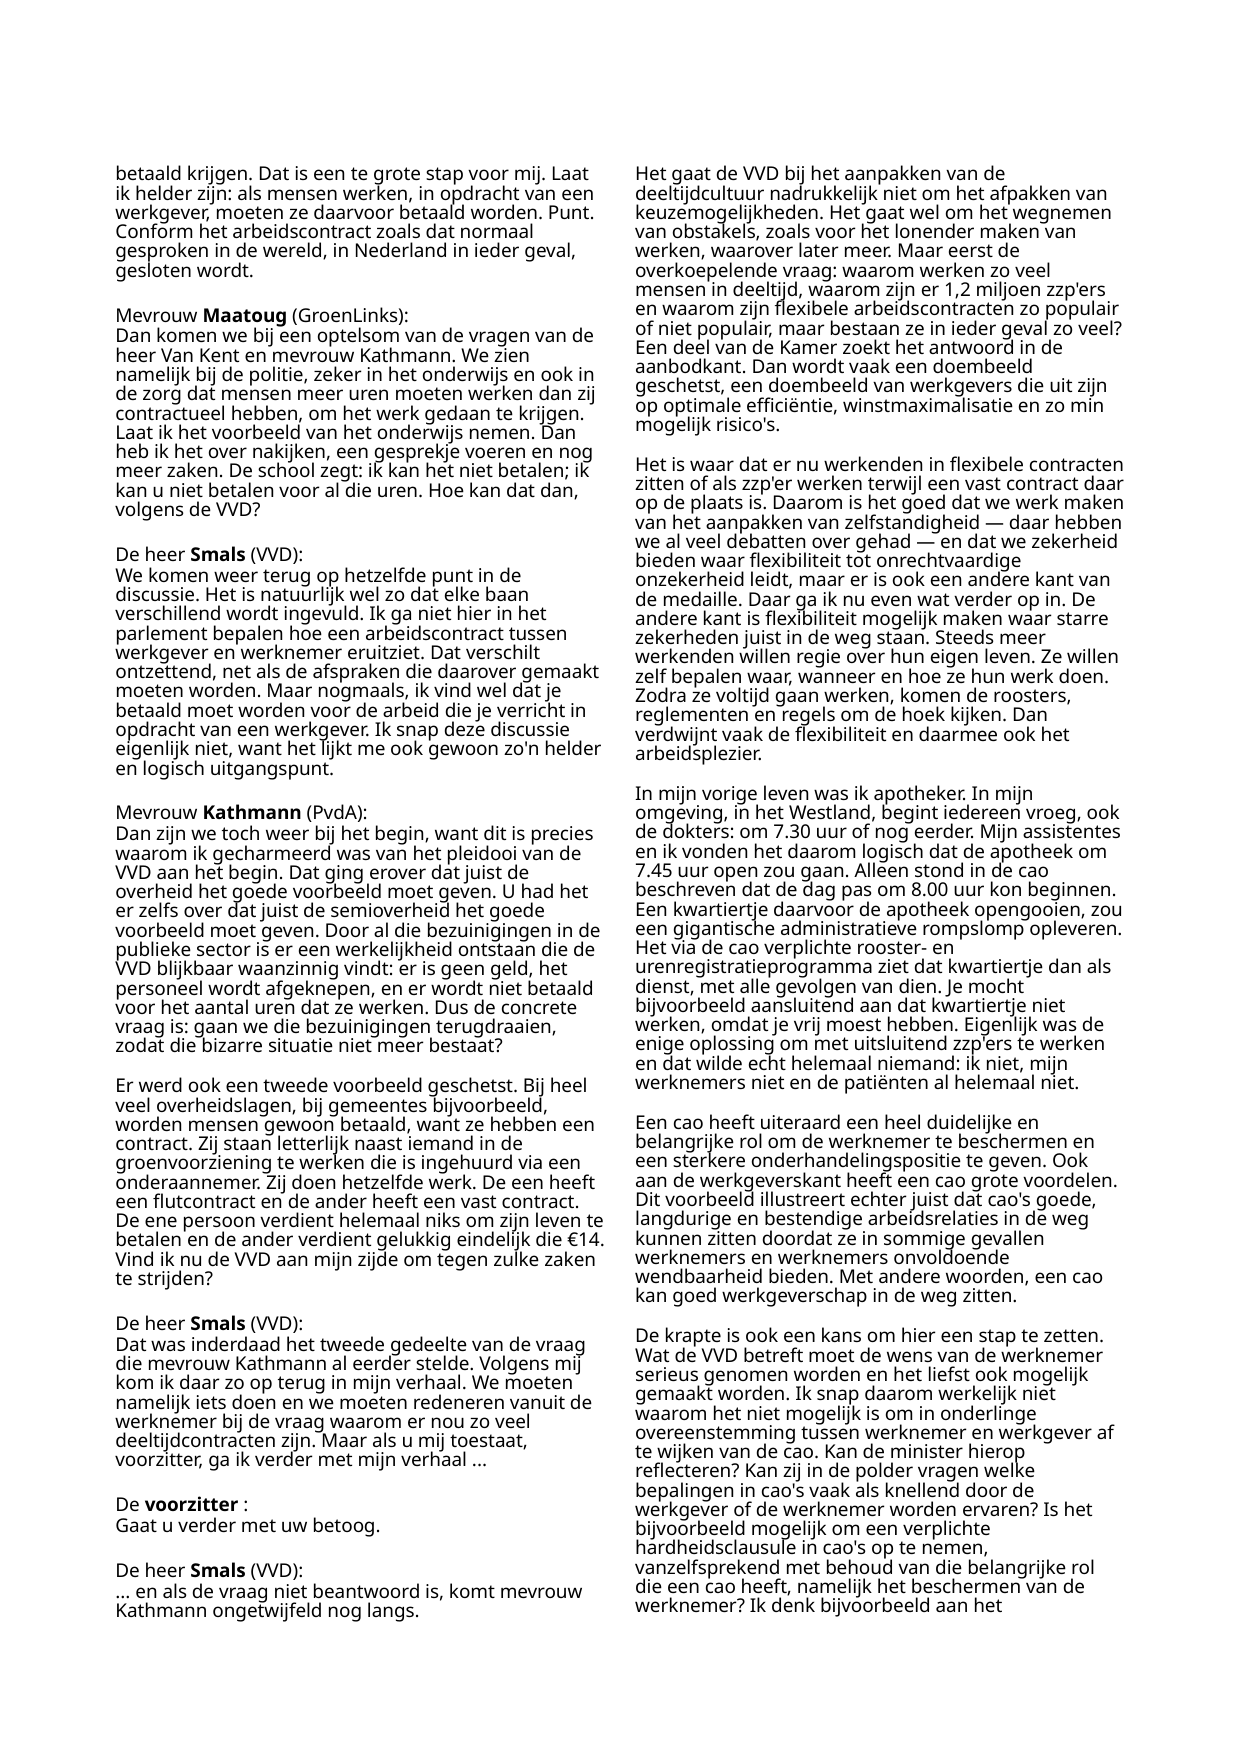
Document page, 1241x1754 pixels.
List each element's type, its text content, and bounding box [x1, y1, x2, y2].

text De heer Smals (VVD): [115, 541, 605, 567]
text Dan komen we bij een optelsom van de vragen van de heer Van Kent en mevrouw Kathmann. We zien namelijk bij de politie, zeker in het onderwijs en ook in de zorg dat mensen meer uren moeten werken dan zij contractueel hebben, om het werk gedaan te krijgen. Laat ik het voorbeeld van het onderwijs nemen. Dan heb ik het over nakijken, een gesprekje voeren en nog meer zaken. De school zegt: ik kan het niet betalen; ik kan u niet betalen voor al die uren. Hoe kan dat dan, volgens de VVD? [115, 327, 605, 520]
text We komen weer terug op hetzelfde punt in de discussie. Het is natuurlijk wel zo dat elke baan verschillend wordt ingevuld. Ik ga niet hier in het parlement bepalen hoe een arbeidscontract tussen werkgever en werknemer eruitziet. Dat verschilt ontzettend, net als de afspraken die daarover gemaakt moeten worden. Maar nogmaals, ik vind wel dat je betaald moet worden voor de arbeid die je verricht in opdracht van een werkgever. Ik snap deze discussie eigenlijk niet, want het lijkt me ook gewoon zo'n helder en logisch uitgangspunt. [115, 567, 605, 779]
text Het gaat de VVD bij het aanpakken van de deeltijdcultuur nadrukkelijk niet om het afpakken van keuzemogelijkheden. Het gaat wel om het wegnemen van obstakels, zoals voor het lonender maken van werken, waarover later meer. Maar eerst de overkoepelende vraag: waarom werken zo veel mensen in deeltijd, waarom zijn er 1,2 miljoen zzp'ers en waarom zijn flexibele arbeidscontracten zo populair of niet populair, maar bestaan ze in ieder geval zo veel? Een deel van de Kamer zoekt het antwoord in de aanbodkant. Dan wordt vaak een doembeeld geschetst, een doembeeld van werkgevers die uit zijn op optimale efficiëntie, winstmaximalisatie en zo min mogelijk risico's. [635, 165, 1125, 435]
text Een cao heeft uiteraard een heel duidelijke en belangrijke rol om de werknemer te beschermen en een sterkere onderhandelingspositie te geven. Ook aan de werkgeverskant heeft een cao grote voordelen. Dit voorbeeld illustreert echter juist dat cao's goede, langdurige en bestendige arbeidsrelaties in de weg kunnen zitten doordat ze in sommige gevallen werknemers en werknemers onvoldoende wendbaarheid bieden. Met andere woorden, een cao kan goed werkgeverschap in de weg zitten. [635, 1114, 1125, 1307]
text De krapte is ook een kans om hier een stap te zetten. Wat de VVD betreft moet de wens van de werknemer serieus genomen worden en het liefst ook mogelijk gemaakt worden. Ik snap daarom werkelijk niet waarom het niet mogelijk is om in onderlinge overeenstemming tussen werknemer en werkgever af te wijken van de cao. Kan de minister hierop reflecteren? Kan zij in de polder vragen welke bepalingen in cao's vaak als knellend door de werkgever of de werknemer worden ervaren? Is het bijvoorbeeld mogelijk om een verplichte hardheidsclausule in cao's op te nemen, vanzelfsprekend met behoud van die belangrijke rol die een cao heeft, namelijk het beschermen van de werknemer? Ik denk bijvoorbeeld aan het [635, 1327, 1125, 1616]
text Het is waar dat er nu werkenden in flexibele contracten zitten of als zzp'er werken terwijl een vast contract daar op de plaats is. Daarom is het goed dat we werk maken van het aanpakken van zelfstandigheid — daar hebben we al veel debatten over gehad — en dat we zekerheid bieden waar flexibiliteit tot onrechtvaardige onzekerheid leidt, maar er is ook een andere kant van de medaille. Daar ga ik nu even wat verder op in. De andere kant is flexibiliteit mogelijk maken waar starre zekerheden juist in de weg staan. Steeds meer werkenden willen regie over hun eigen leven. Ze willen zelf bepalen waar, wanneer en hoe ze hun werk doen. Zodra ze voltijd gaan werken, komen de roosters, reglementen en regels om de hoek kijken. Dan verdwijnt vaak de flexibiliteit en daarmee ook het arbeidsplezier. [635, 456, 1125, 764]
text Dan zijn we toch weer bij het begin, want dit is precies waarom ik gecharmeerd was van het pleidooi van de VVD aan het begin. Dat ging erover dat juist de overheid het goede voorbeeld moet geven. U had het er zelfs over dat juist de semioverheid het goede voorbeeld moet geven. Door al die bezuinigingen in de publieke sector is er een werkelijkheid ontstaan die de VVD blijkbaar waanzinnig vindt: er is geen geld, het personeel wordt afgeknepen, en er wordt niet betaald voor het aantal uren dat ze werken. Dus de concrete vraag is: gaan we die bezuinigingen terugdraaien, zodat die bizarre situatie niet meer bestaat? [115, 825, 605, 1057]
text betaald krijgen. Dat is een te grote stap voor mij. Laat ik helder zijn: als mensen werken, in opdracht van een werkgever, moeten ze daarvoor betaald worden. Punt. Conform het arbeidscontract zoals dat normaal gesproken in de wereld, in Nederland in ieder geval, gesloten wordt. [115, 165, 605, 281]
text Gaat u verder met uw betoog. [115, 1517, 605, 1537]
text De heer Smals (VVD): [115, 1557, 605, 1583]
text Mevrouw Kathmann (PvdA): [115, 799, 605, 825]
text In mijn vorige leven was ik apotheker. In mijn omgeving, in het Westland, begint iedereen vroeg, ook de dokters: om 7.30 uur of nog eerder. Mijn assistentes en ik vonden het daarom logisch dat de apotheek om 7.45 uur open zou gaan. Alleen stond in de cao beschreven dat de dag pas om 8.00 uur kon beginnen. Een kwartiertje daarvoor de apotheek opengooien, zou een gigantische administratieve rompslomp opleveren. Het via de cao verplichte rooster- en urenregistratieprogramma ziet dat kwartiertje dan als dienst, met alle gevolgen van dien. Je mocht bijvoorbeeld aansluitend aan dat kwartiertje niet werken, omdat je vrij moest hebben. Eigenlijk was de enige oplossing om met uitsluitend zzp'ers te werken en dat wilde echt helemaal niemand: ik niet, mijn werknemers niet en de patiënten al helemaal niet. [635, 785, 1125, 1093]
text Er werd ook een tweede voorbeeld geschetst. Bij heel veel overheidslagen, bij gemeentes bijvoorbeeld, worden mensen gewoon betaald, want ze hebben een contract. Zij staan letterlijk naast iemand in de groenvoorziening te werken die is ingehuurd via een onderaannemer. Zij doen hetzelfde werk. De een heeft een flutcontract en de ander heeft een vast contract. De ene persoon verdient helemaal niks om zijn leven te betalen en de ander verdient gelukkig eindelijk die €14. Vind ik nu de VVD aan mijn zijde om tegen zulke zaken te strijden? [115, 1077, 605, 1289]
text ... en als de vraag niet beantwoord is, komt mevrouw Kathmann ongetwijfeld nog langs. [115, 1583, 605, 1622]
text Dat was inderdaad het tweede gedeelte van de vraag die mevrouw Kathmann al eerder stelde. Volgens mij kom ik daar zo op terug in mijn verhaal. We moeten namelijk iets doen en we moeten redeneren vanuit de werknemer bij de vraag waarom er nou zo veel deeltijdcontracten zijn. Maar als u mij toestaat, voorzitter, ga ik verder met mijn verhaal ... [115, 1336, 605, 1471]
text De heer Smals (VVD): [115, 1310, 605, 1336]
text Mevrouw Maatoug (GroenLinks): [115, 302, 605, 327]
text De voorzitter : [115, 1492, 605, 1517]
